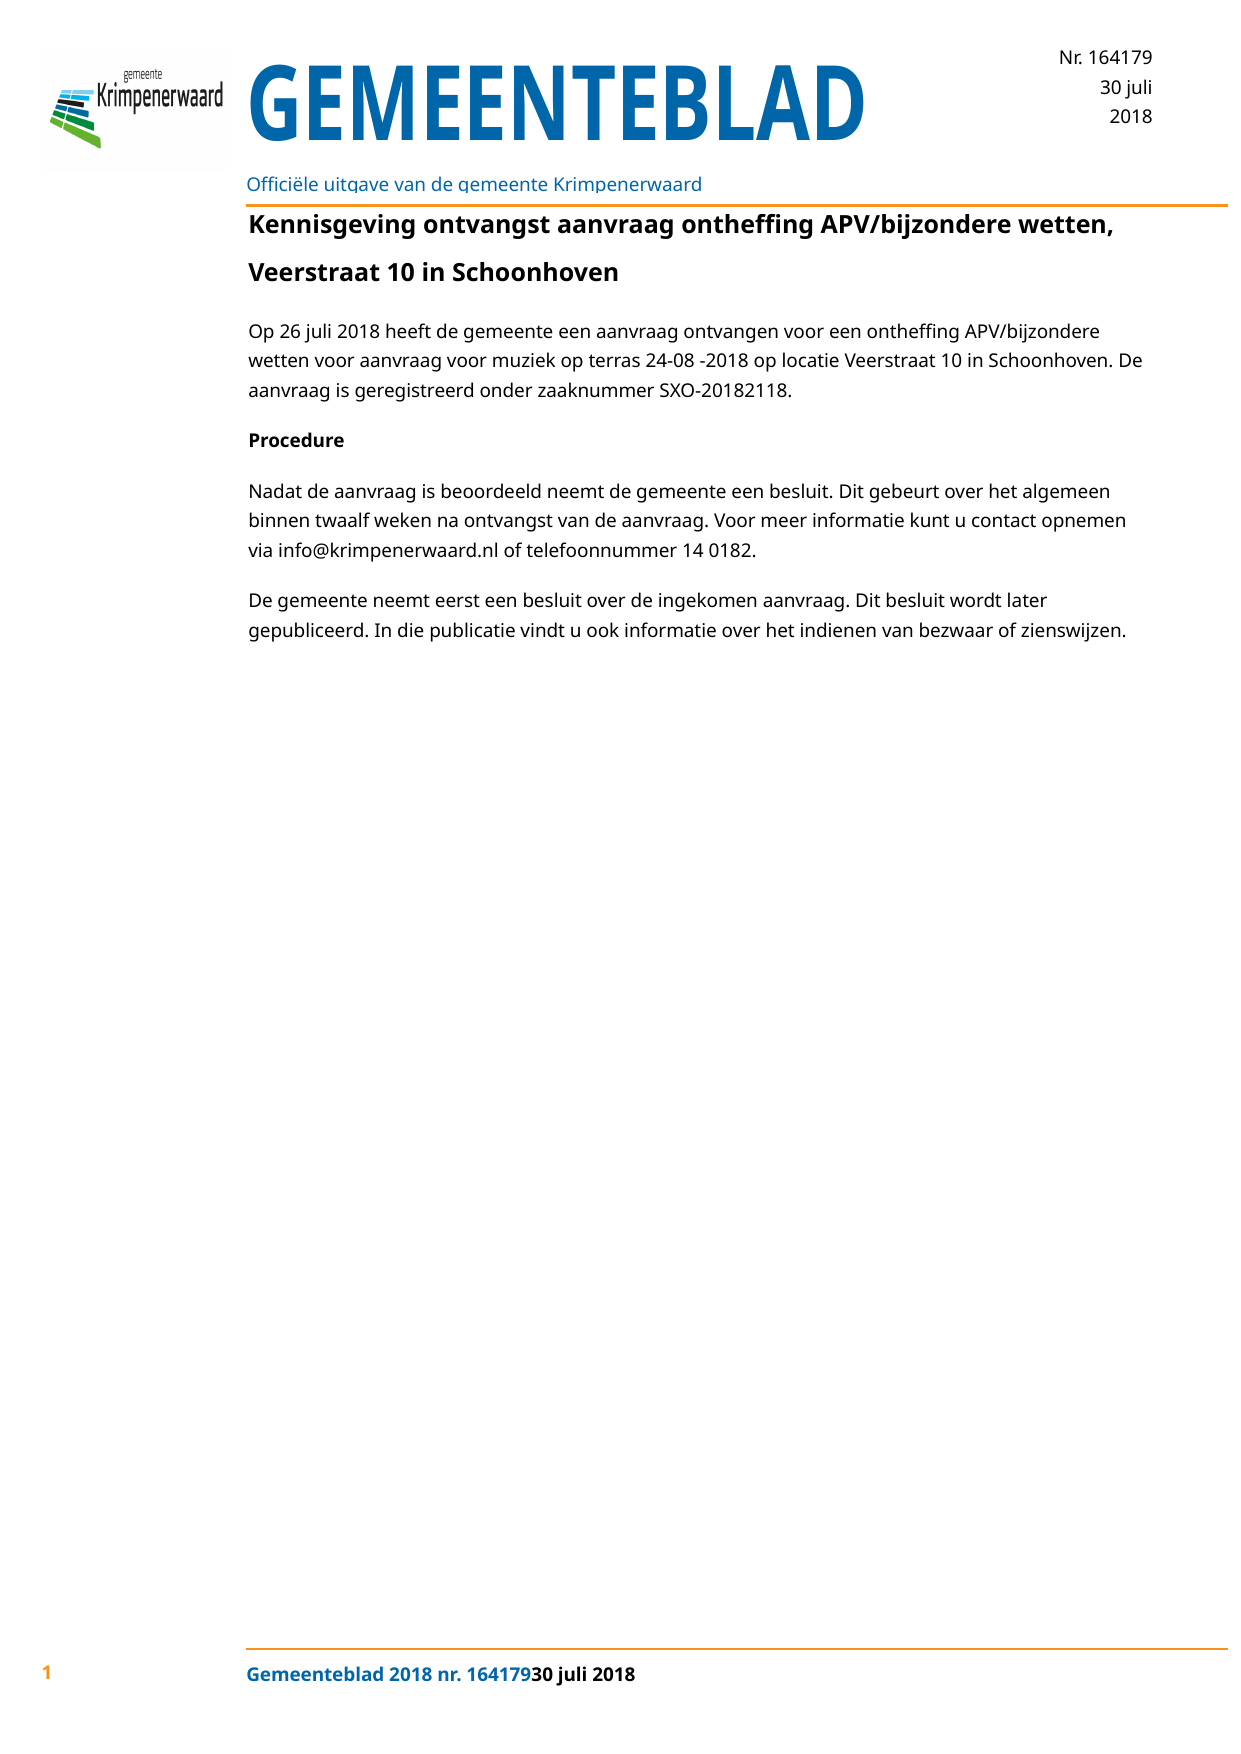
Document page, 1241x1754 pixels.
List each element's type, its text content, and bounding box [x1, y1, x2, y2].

picture [41, 47, 231, 172]
text Procedure [248, 427, 1152, 453]
text Kennisgeving ontvangst aanvraag ontheffing APV/bijzondere wetten, Veerstraat 10 in Schoonhoven [248, 207, 1152, 288]
text Op 26 juli 2018 heeft de gemeente een aanvraag ontvangen voor een ontheffing APV/bijzondere wetten voor aanvraag voor muziek op terras 24-08 -2018 op locatie Veerstraat 10 in Schoonhoven. De aanvraag is geregistreerd onder zaaknummer SXO-20182118. [248, 318, 1152, 403]
text De gemeente neemt eerst een besluit over de ingekomen aanvraag. Dit besluit wordt later gepubliceerd. In die publicatie vindt u ook informatie over het indienen van bezwaar of zienswijzen. [248, 587, 1152, 643]
text Nadat de aanvraag is beoordeeld neemt de gemeente een besluit. Dit gebeurt over het algemeen binnen twaalf weken na ontvangst van de aanvraag. Voor meer informatie kunt u contact opnemen via info@krimpenerwaard.nl of telefoonnummer 14 0182. [248, 478, 1152, 563]
